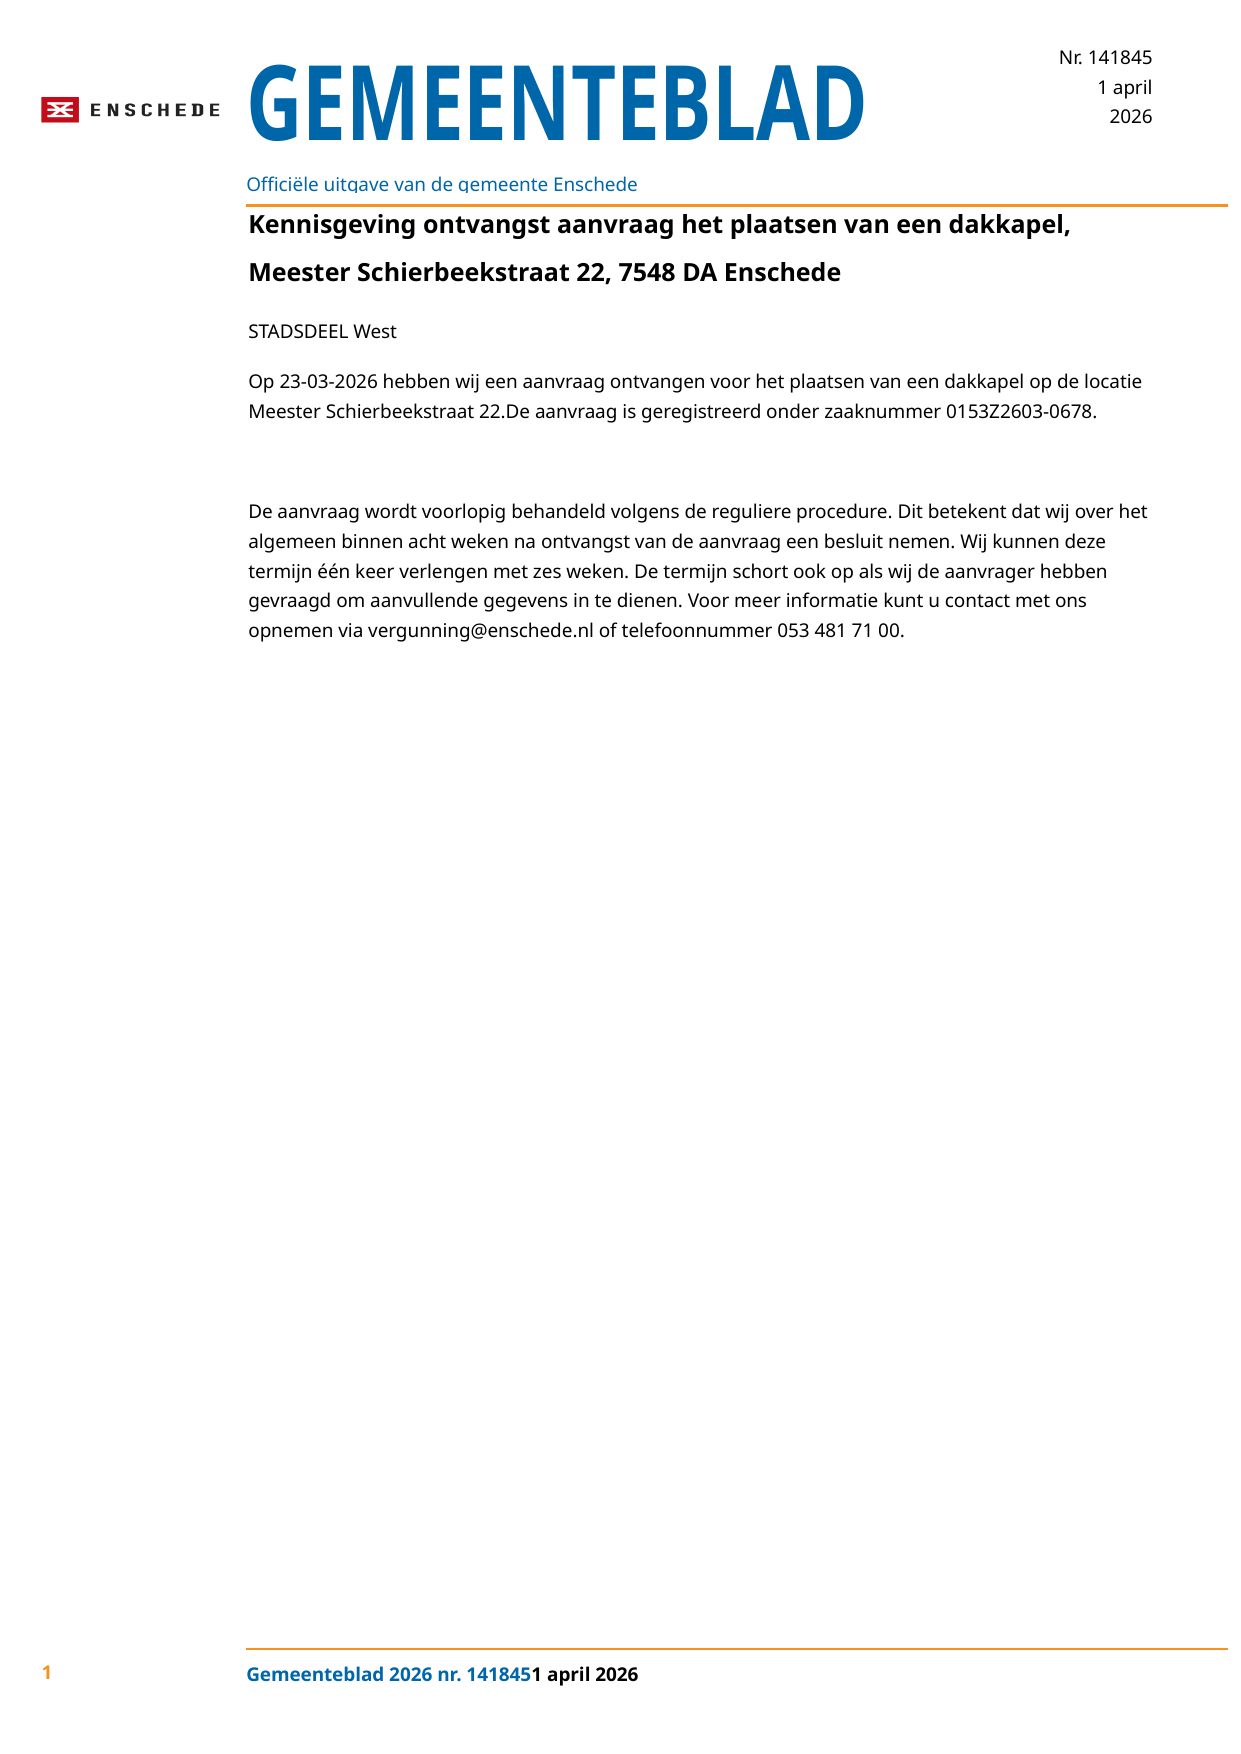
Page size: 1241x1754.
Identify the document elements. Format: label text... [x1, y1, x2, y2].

text Kennisgeving ontvangst aanvraag het plaatsen van een dakkapel, Meester Schierbeekstraat 22, 7548 DA Enschede [248, 207, 1152, 288]
picture [41, 47, 231, 172]
text De aanvraag wordt voorlopig behandeld volgens de reguliere procedure. Dit betekent dat wij over het algemeen binnen acht weken na ontvangst van de aanvraag een besluit nemen. Wij kunnen deze termijn één keer verlengen met zes weken. De termijn schort ook op als wij de aanvrager hebben gevraagd om aanvullende gegevens in te dienen. Voor meer informatie kunt u contact met ons opnemen via vergunning@enschede.nl of telefoonnummer 053 481 71 00. [248, 499, 1152, 643]
text STADSDEEL West [248, 318, 1152, 344]
text Op 23-03-2026 hebben wij een aanvraag ontvangen voor het plaatsen van een dakkapel op de locatie Meester Schierbeekstraat 22.De aanvraag is geregistreerd onder zaaknummer 0153Z2603-0678. [248, 368, 1152, 424]
